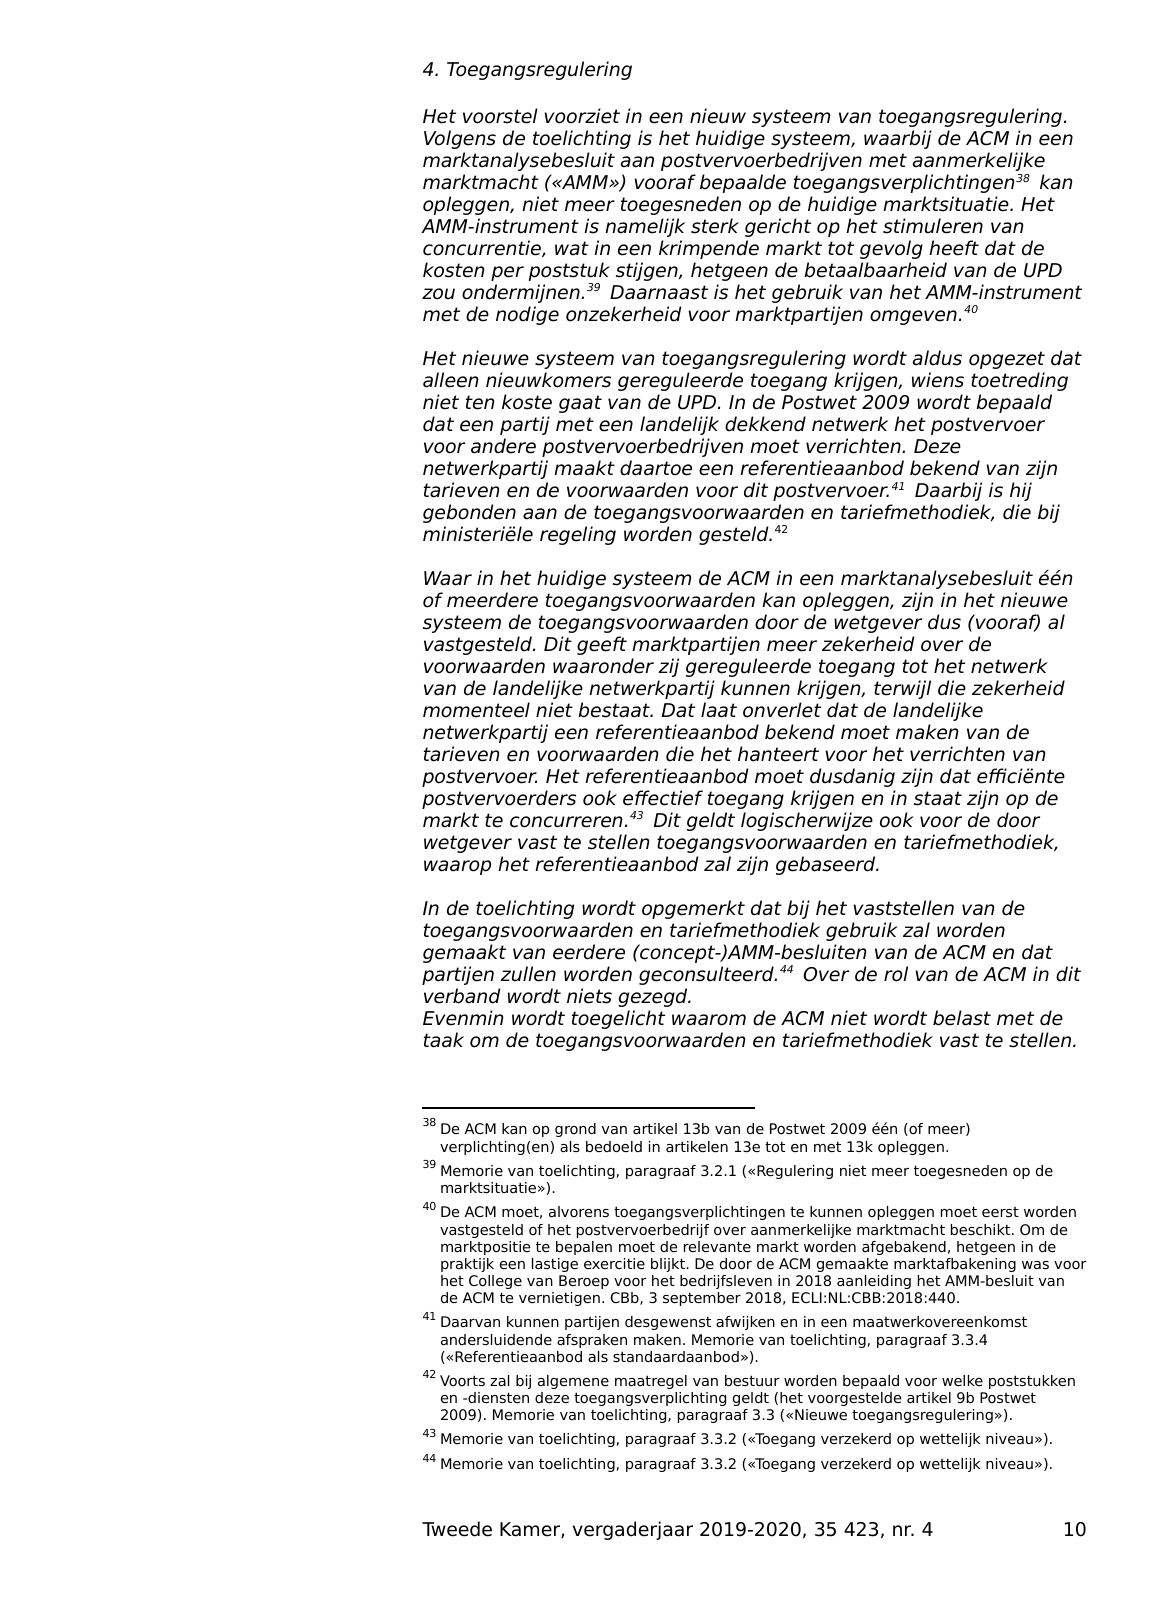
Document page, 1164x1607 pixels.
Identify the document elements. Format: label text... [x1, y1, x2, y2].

text Voorts zal bij algemene maatregel van bestuur worden bepaald voor welke poststukken en -diensten deze toegangsverplichting geldt (het voorgestelde artikel 9b Postwet 2009). Memorie van toelichting, paragraaf 3.3 («Nieuwe toegangsregulering»). [422, 1368, 1087, 1424]
text Het voorstel voorziet in een nieuw systeem van toegangsregulering. Volgens de toelichting is het huidige systeem, waarbij de ACM in een marktanalysebesluit aan postvervoerbedrijven met aanmerkelijke marktmacht («AMM») vooraf bepaalde toegangsverplichtingen kan opleggen, niet meer toegesneden op de huidige marktsituatie. Het AMM-instrument is namelijk sterk gericht op het stimuleren van concurrentie, wat in een krimpende markt tot gevolg heeft dat de kosten per poststuk stijgen, hetgeen de betaalbaarheid van de UPD zou ondermijnen. Daarnaast is het gebruik van het AMM-instrument met de nodige onzekerheid voor marktpartijen omgeven. [422, 106, 1087, 326]
text Daarvan kunnen partijen desgewenst afwijken en in een maatwerkovereenkomst andersluidende afspraken maken. Memorie van toelichting, paragraaf 3.3.4 («Referentieaanbod als standaardaanbod»). [422, 1310, 1087, 1366]
text In de toelichting wordt opgemerkt dat bij het vaststellen van de toegangsvoorwaarden en tariefmethodiek gebruik zal worden gemaakt van eerdere (concept-)AMM-besluiten van de ACM en dat partijen zullen worden geconsulteerd. Over de rol van de ACM in dit verband wordt niets gezegd. [422, 898, 1087, 1008]
text De ACM moet, alvorens toegangsverplichtingen te kunnen opleggen moet eerst worden vastgesteld of het postvervoerbedrijf over aanmerkelijke marktmacht beschikt. Om de marktpositie te bepalen moet de relevante markt worden afgebakend, hetgeen in de praktijk een lastige exercitie blijkt. De door de ACM gemaakte marktafbakening was voor het College van Beroep voor het bedrijfsleven in 2018 aanleiding het AMM-besluit van de ACM te vernietigen. CBb, 3 september 2018, ECLI:NL:CBB:2018:440. [422, 1200, 1087, 1307]
subtitle 4. Toegangsregulering [422, 59, 1087, 81]
text Waar in het huidige systeem de ACM in een marktanalysebesluit één of meerdere toegangsvoorwaarden kan opleggen, zijn in het nieuwe systeem de toegangsvoorwaarden door de wetgever dus (vooraf) al vastgesteld. Dit geeft marktpartijen meer zekerheid over de voorwaarden waaronder zij gereguleerde toegang tot het netwerk van de landelijke netwerkpartij kunnen krijgen, terwijl die zekerheid momenteel niet bestaat. Dat laat onverlet dat de landelijke netwerkpartij een referentieaanbod bekend moet maken van de tarieven en voorwaarden die het hanteert voor het verrichten van postvervoer. Het referentieaanbod moet dusdanig zijn dat efficiënte postvervoerders ook effectief toegang krijgen en in staat zijn op de markt te concurreren. Dit geldt logischerwijze ook voor de door wetgever vast te stellen toegangsvoorwaarden en tariefmethodiek, waarop het referentieaanbod zal zijn gebaseerd. [422, 568, 1087, 876]
text Memorie van toelichting, paragraaf 3.3.2 («Toegang verzekerd op wettelijk niveau»). [422, 1452, 1087, 1474]
text Memorie van toelichting, paragraaf 3.2.1 («Regulering niet meer toegesneden op de marktsituatie»). [422, 1158, 1087, 1197]
text Evenmin wordt toegelicht waarom de ACM niet wordt belast met de taak om de toegangsvoorwaarden en tariefmethodiek vast te stellen. [422, 1008, 1087, 1052]
text Memorie van toelichting, paragraaf 3.3.2 («Toegang verzekerd op wettelijk niveau»). [422, 1427, 1087, 1449]
text De ACM kan op grond van artikel 13b van de Postwet 2009 één (of meer) verplichting(en) als bedoeld in artikelen 13e tot en met 13k opleggen. [422, 1117, 1087, 1156]
text Het nieuwe systeem van toegangsregulering wordt aldus opgezet dat alleen nieuwkomers gereguleerde toegang krijgen, wiens toetreding niet ten koste gaat van de UPD. In de Postwet 2009 wordt bepaald dat een partij met een landelijk dekkend netwerk het postvervoer voor andere postvervoerbedrijven moet verrichten. Deze netwerkpartij maakt daartoe een referentieaanbod bekend van zijn tarieven en de voorwaarden voor dit postvervoer. Daarbij is hij gebonden aan de toegangsvoorwaarden en tariefmethodiek, die bij ministeriële regeling worden gesteld. [422, 348, 1087, 546]
